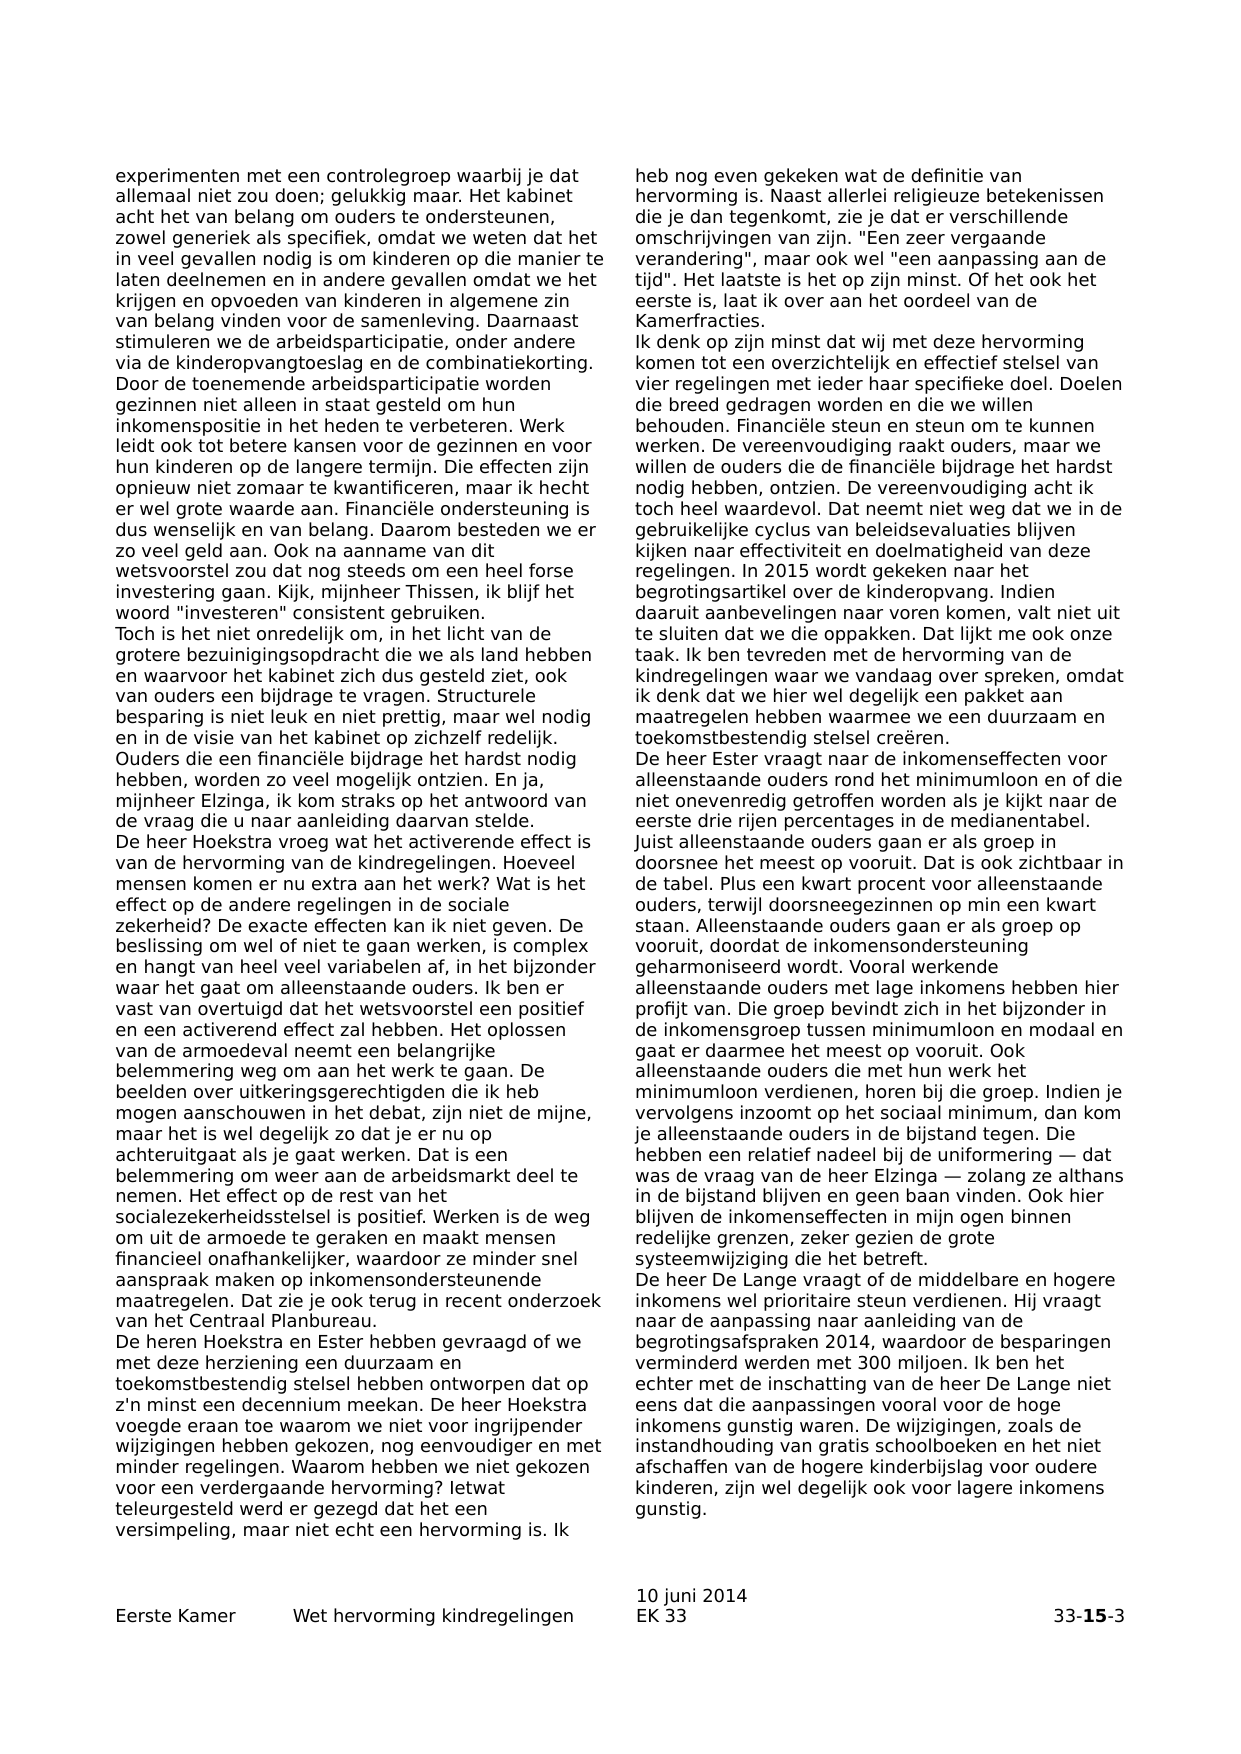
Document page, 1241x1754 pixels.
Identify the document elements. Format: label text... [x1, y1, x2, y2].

text Ik denk op zijn minst dat wij met deze hervorming komen tot een overzichtelijk en effectief stelsel van vier regelingen met ieder haar specifieke doel. Doelen die breed gedragen worden en die we willen behouden. Financiële steun en steun om te kunnen werken. De vereenvoudiging raakt ouders, maar we willen de ouders die de financiële bijdrage het hardst nodig hebben, ontzien. De vereenvoudiging acht ik toch heel waardevol. Dat neemt niet weg dat we in de gebruikelijke cyclus van beleidsevaluaties blijven kijken naar effectiviteit en doelmatigheid van deze regelingen. In 2015 wordt gekeken naar het begrotingsartikel over de kinderopvang. Indien daaruit aanbevelingen naar voren komen, valt niet uit te sluiten dat we die oppakken. Dat lijkt me ook onze taak. Ik ben tevreden met de hervorming van de kindregelingen waar we vandaag over spreken, omdat ik denk dat we hier wel degelijk een pakket aan maatregelen hebben waarmee we een duurzaam en toekomstbestendig stelsel creëren. [635, 332, 1125, 749]
text heb nog even gekeken wat de definitie van hervorming is. Naast allerlei religieuze betekenissen die je dan tegenkomt, zie je dat er verschillende omschrijvingen van zijn. "Een zeer vergaande verandering", maar ook wel "een aanpassing aan de tijd". Het laatste is het op zijn minst. Of het ook het eerste is, laat ik over aan het oordeel van de Kamerfracties. [635, 165, 1125, 332]
text Toch is het niet onredelijk om, in het licht van de grotere bezuinigingsopdracht die we als land hebben en waarvoor het kabinet zich dus gesteld ziet, ook van ouders een bijdrage te vragen. Structurele besparing is niet leuk en niet prettig, maar wel nodig en in de visie van het kabinet op zichzelf redelijk. Ouders die een financiële bijdrage het hardst nodig hebben, worden zo veel mogelijk ontzien. En ja, mijnheer Elzinga, ik kom straks op het antwoord van de vraag die u naar aanleiding daarvan stelde. [115, 624, 605, 832]
text De heer Ester vraagt naar de inkomenseffecten voor alleenstaande ouders rond het minimumloon en of die niet onevenredig getroffen worden als je kijkt naar de eerste drie rijen percentages in de medianentabel. Juist alleenstaande ouders gaan er als groep in doorsnee het meest op vooruit. Dat is ook zichtbaar in de tabel. Plus een kwart procent voor alleenstaande ouders, terwijl doorsneegezinnen op min een kwart staan. Alleenstaande ouders gaan er als groep op vooruit, doordat de inkomensondersteuning geharmoniseerd wordt. Vooral werkende alleenstaande ouders met lage inkomens hebben hier profijt van. Die groep bevindt zich in het bijzonder in de inkomensgroep tussen minimumloon en modaal en gaat er daarmee het meest op vooruit. Ook alleenstaande ouders die met hun werk het minimumloon verdienen, horen bij die groep. Indien je vervolgens inzoomt op het sociaal minimum, dan kom je alleenstaande ouders in de bijstand tegen. Die hebben een relatief nadeel bij de uniformering — dat was de vraag van de heer Elzinga — zolang ze althans in de bijstand blijven en geen baan vinden. Ook hier blijven de inkomenseffecten in mijn ogen binnen redelijke grenzen, zeker gezien de grote systeemwijziging die het betreft. [635, 749, 1125, 1269]
text De heren Hoekstra en Ester hebben gevraagd of we met deze herziening een duurzaam en toekomstbestendig stelsel hebben ontworpen dat op z'n minst een decennium meekan. De heer Hoekstra voegde eraan toe waarom we niet voor ingrijpender wijzigingen hebben gekozen, nog eenvoudiger en met minder regelingen. Waarom hebben we niet gekozen voor een verdergaande hervorming? Ietwat teleurgesteld werd er gezegd dat het een versimpeling, maar niet echt een hervorming is. Ik [115, 1332, 605, 1540]
text experimenten met een controlegroep waarbij je dat allemaal niet zou doen; gelukkig maar. Het kabinet acht het van belang om ouders te ondersteunen, zowel generiek als specifiek, omdat we weten dat het in veel gevallen nodig is om kinderen op die manier te laten deelnemen en in andere gevallen omdat we het krijgen en opvoeden van kinderen in algemene zin van belang vinden voor de samenleving. Daarnaast stimuleren we de arbeidsparticipatie, onder andere via de kinderopvangtoeslag en de combinatiekorting. Door de toenemende arbeidsparticipatie worden gezinnen niet alleen in staat gesteld om hun inkomenspositie in het heden te verbeteren. Werk leidt ook tot betere kansen voor de gezinnen en voor hun kinderen op de langere termijn. Die effecten zijn opnieuw niet zomaar te kwantificeren, maar ik hecht er wel grote waarde aan. Financiële ondersteuning is dus wenselijk en van belang. Daarom besteden we er zo veel geld aan. Ook na aanname van dit wetsvoorstel zou dat nog steeds om een heel forse investering gaan. Kijk, mijnheer Thissen, ik blijf het woord "investeren" consistent gebruiken. [115, 165, 605, 624]
text De heer De Lange vraagt of de middelbare en hogere inkomens wel prioritaire steun verdienen. Hij vraagt naar de aanpassing naar aanleiding van de begrotingsafspraken 2014, waardoor de besparingen verminderd werden met 300 miljoen. Ik ben het echter met de inschatting van de heer De Lange niet eens dat die aanpassingen vooral voor de hoge inkomens gunstig waren. De wijzigingen, zoals de instandhouding van gratis schoolboeken en het niet afschaffen van de hogere kinderbijslag voor oudere kinderen, zijn wel degelijk ook voor lagere inkomens gunstig. [635, 1269, 1125, 1519]
text De heer Hoekstra vroeg wat het activerende effect is van de hervorming van de kindregelingen. Hoeveel mensen komen er nu extra aan het werk? Wat is het effect op de andere regelingen in de sociale zekerheid? De exacte effecten kan ik niet geven. De beslissing om wel of niet te gaan werken, is complex en hangt van heel veel variabelen af, in het bijzonder waar het gaat om alleenstaande ouders. Ik ben er vast van overtuigd dat het wetsvoorstel een positief en een activerend effect zal hebben. Het oplossen van de armoedeval neemt een belangrijke belemmering weg om aan het werk te gaan. De beelden over uitkeringsgerechtigden die ik heb mogen aanschouwen in het debat, zijn niet de mijne, maar het is wel degelijk zo dat je er nu op achteruitgaat als je gaat werken. Dat is een belemmering om weer aan de arbeidsmarkt deel te nemen. Het effect op de rest van het socialezekerheidsstelsel is positief. Werken is de weg om uit de armoede te geraken en maakt mensen financieel onafhankelijker, waardoor ze minder snel aanspraak maken op inkomensondersteunende maatregelen. Dat zie je ook terug in recent onderzoek van het Centraal Planbureau. [115, 832, 605, 1332]
